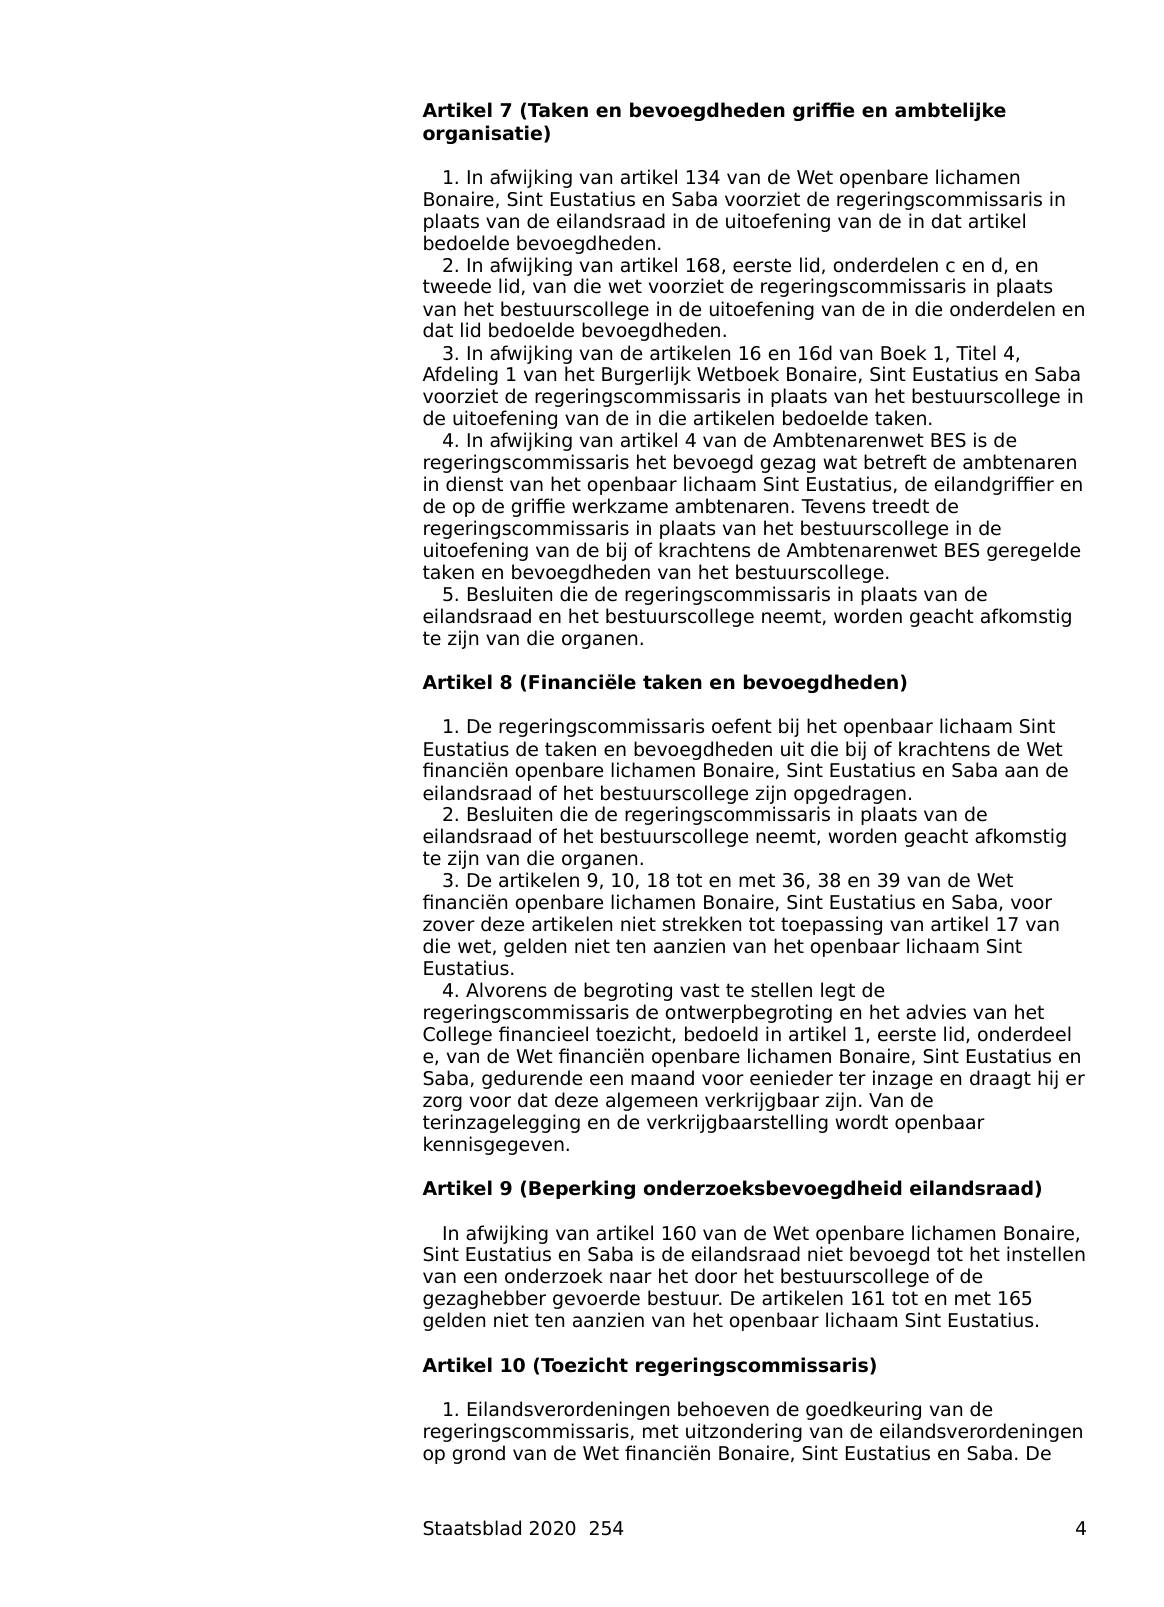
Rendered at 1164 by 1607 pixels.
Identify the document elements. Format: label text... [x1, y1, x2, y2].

text 4. Alvorens de begroting vast te stellen legt de regeringscommissaris de ontwerpbegroting en het advies van het College financieel toezicht, bedoeld in artikel 1, eerste lid, onderdeel e, van de Wet financiën openbare lichamen Bonaire, Sint Eustatius en Saba, gedurende een maand voor eenieder ter inzage en draagt hij er zorg voor dat deze algemeen verkrijgbaar zijn. Van de terinzagelegging en de verkrijgbaarstelling wordt openbaar kennisgegeven. [422, 980, 1087, 1156]
text 1. Eilandsverordeningen behoeven de goedkeuring van de regeringscommissaris, met uitzondering van de eilandsverordeningen op grond van de Wet financiën Bonaire, Sint Eustatius en Saba. De [422, 1399, 1087, 1464]
text In afwijking van artikel 160 van de Wet openbare lichamen Bonaire, Sint Eustatius en Saba is de eilandsraad niet bevoegd tot het instellen van een onderzoek naar het door het bestuurscollege of de gezaghebber gevoerde bestuur. De artikelen 161 tot en met 165 gelden niet ten aanzien van het openbaar lichaam Sint Eustatius. [422, 1222, 1087, 1332]
text 5. Besluiten die de regeringscommissaris in plaats van de eilandsraad en het bestuurscollege neemt, worden geacht afkomstig te zijn van die organen. [422, 584, 1087, 650]
text 1. De regeringscommissaris oefent bij het openbaar lichaam Sint Eustatius de taken en bevoegdheden uit die bij of krachtens de Wet financiën openbare lichamen Bonaire, Sint Eustatius en Saba aan de eilandsraad of het bestuurscollege zijn opgedragen. [422, 716, 1087, 804]
text 2. In afwijking van artikel 168, eerste lid, onderdelen c en d, en tweede lid, van die wet voorziet de regeringscommissaris in plaats van het bestuurscollege in de uitoefening van de in die onderdelen en dat lid bedoelde bevoegdheden. [422, 254, 1087, 342]
subtitle Artikel 7 (Taken en bevoegdheden griffie en ambtelijke organisatie) [422, 100, 1087, 144]
text 4. In afwijking van artikel 4 van de Ambtenarenwet BES is de regeringscommissaris het bevoegd gezag wat betreft de ambtenaren in dienst van het openbaar lichaam Sint Eustatius, de eilandgriffier en de op de griffie werkzame ambtenaren. Tevens treedt de regeringscommissaris in plaats van het bestuurscollege in de uitoefening van de bij of krachtens de Ambtenarenwet BES geregelde taken en bevoegdheden van het bestuurscollege. [422, 430, 1087, 584]
text 3. De artikelen 9, 10, 18 tot en met 36, 38 en 39 van de Wet financiën openbare lichamen Bonaire, Sint Eustatius en Saba, voor zover deze artikelen niet strekken tot toepassing van artikel 17 van die wet, gelden niet ten aanzien van het openbaar lichaam Sint Eustatius. [422, 870, 1087, 980]
subtitle Artikel 10 (Toezicht regeringscommissaris) [422, 1354, 1087, 1376]
text 1. In afwijking van artikel 134 van de Wet openbare lichamen Bonaire, Sint Eustatius en Saba voorziet de regeringscommissaris in plaats van de eilandsraad in de uitoefening van de in dat artikel bedoelde bevoegdheden. [422, 167, 1087, 254]
text 2. Besluiten die de regeringscommissaris in plaats van de eilandsraad of het bestuurscollege neemt, worden geacht afkomstig te zijn van die organen. [422, 804, 1087, 870]
text 3. In afwijking van de artikelen 16 en 16d van Boek 1, Titel 4, Afdeling 1 van het Burgerlijk Wetboek Bonaire, Sint Eustatius en Saba voorziet de regeringscommissaris in plaats van het bestuurscollege in de uitoefening van de in die artikelen bedoelde taken. [422, 342, 1087, 430]
subtitle Artikel 9 (Beperking onderzoeksbevoegdheid eilandsraad) [422, 1178, 1087, 1200]
subtitle Artikel 8 (Financiële taken en bevoegdheden) [422, 672, 1087, 694]
